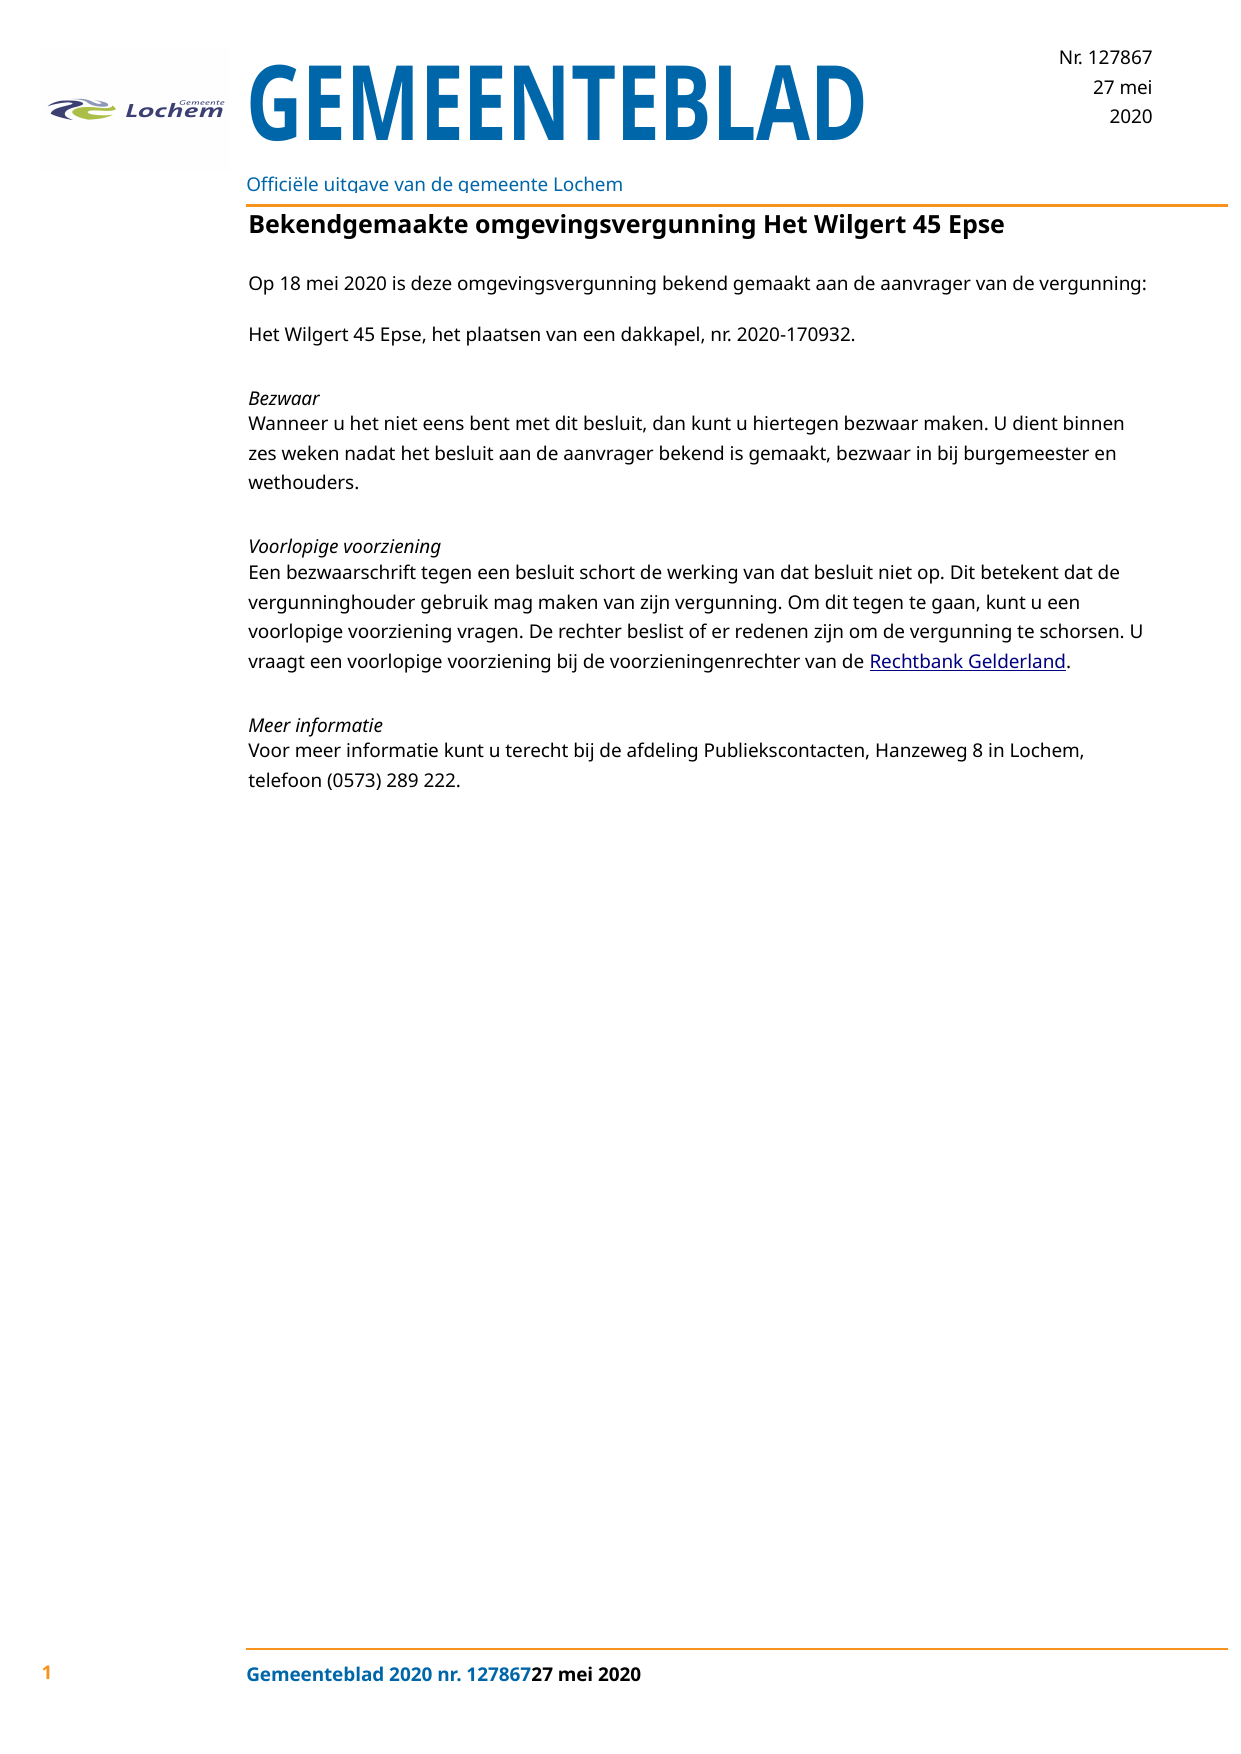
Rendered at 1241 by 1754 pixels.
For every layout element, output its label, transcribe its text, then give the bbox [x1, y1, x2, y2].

text Een bezwaarschrift tegen een besluit schort de werking van dat besluit niet op. Dit betekent dat de vergunninghouder gebruik mag maken van zijn vergunning. Om dit tegen te gaan, kunt u een voorlopige voorziening vragen. De rechter beslist of er redenen zijn om de vergunning te schorsen. U vraagt een voorlopige voorziening bij de voorzieningenrechter van de Rechtbank Gelderland. [248, 559, 1152, 674]
text Op 18 mei 2020 is deze omgevingsvergunning bekend gemaakt aan de aanvrager van de vergunning: [248, 270, 1152, 296]
text Bekendgemaakte omgevingsvergunning Het Wilgert 45 Epse [248, 207, 1152, 241]
text Het Wilgert 45 Epse, het plaatsen van een dakkapel, nr. 2020-170932. [248, 321, 1152, 346]
text Meer informatie [248, 712, 1152, 738]
text Bezwaar [248, 385, 1152, 410]
picture [41, 47, 231, 172]
text Wanneer u het niet eens bent met dit besluit, dan kunt u hiertegen bezwaar maken. U dient binnen zes weken nadat het besluit aan de aanvrager bekend is gemaakt, bezwaar in bij burgemeester en wethouders. [248, 410, 1152, 495]
text Voor meer informatie kunt u terecht bij de afdeling Publiekscontacten, Hanzeweg 8 in Lochem, telefoon (0573) 289 222. [248, 738, 1152, 793]
text Voorlopige voorziening [248, 533, 1152, 559]
